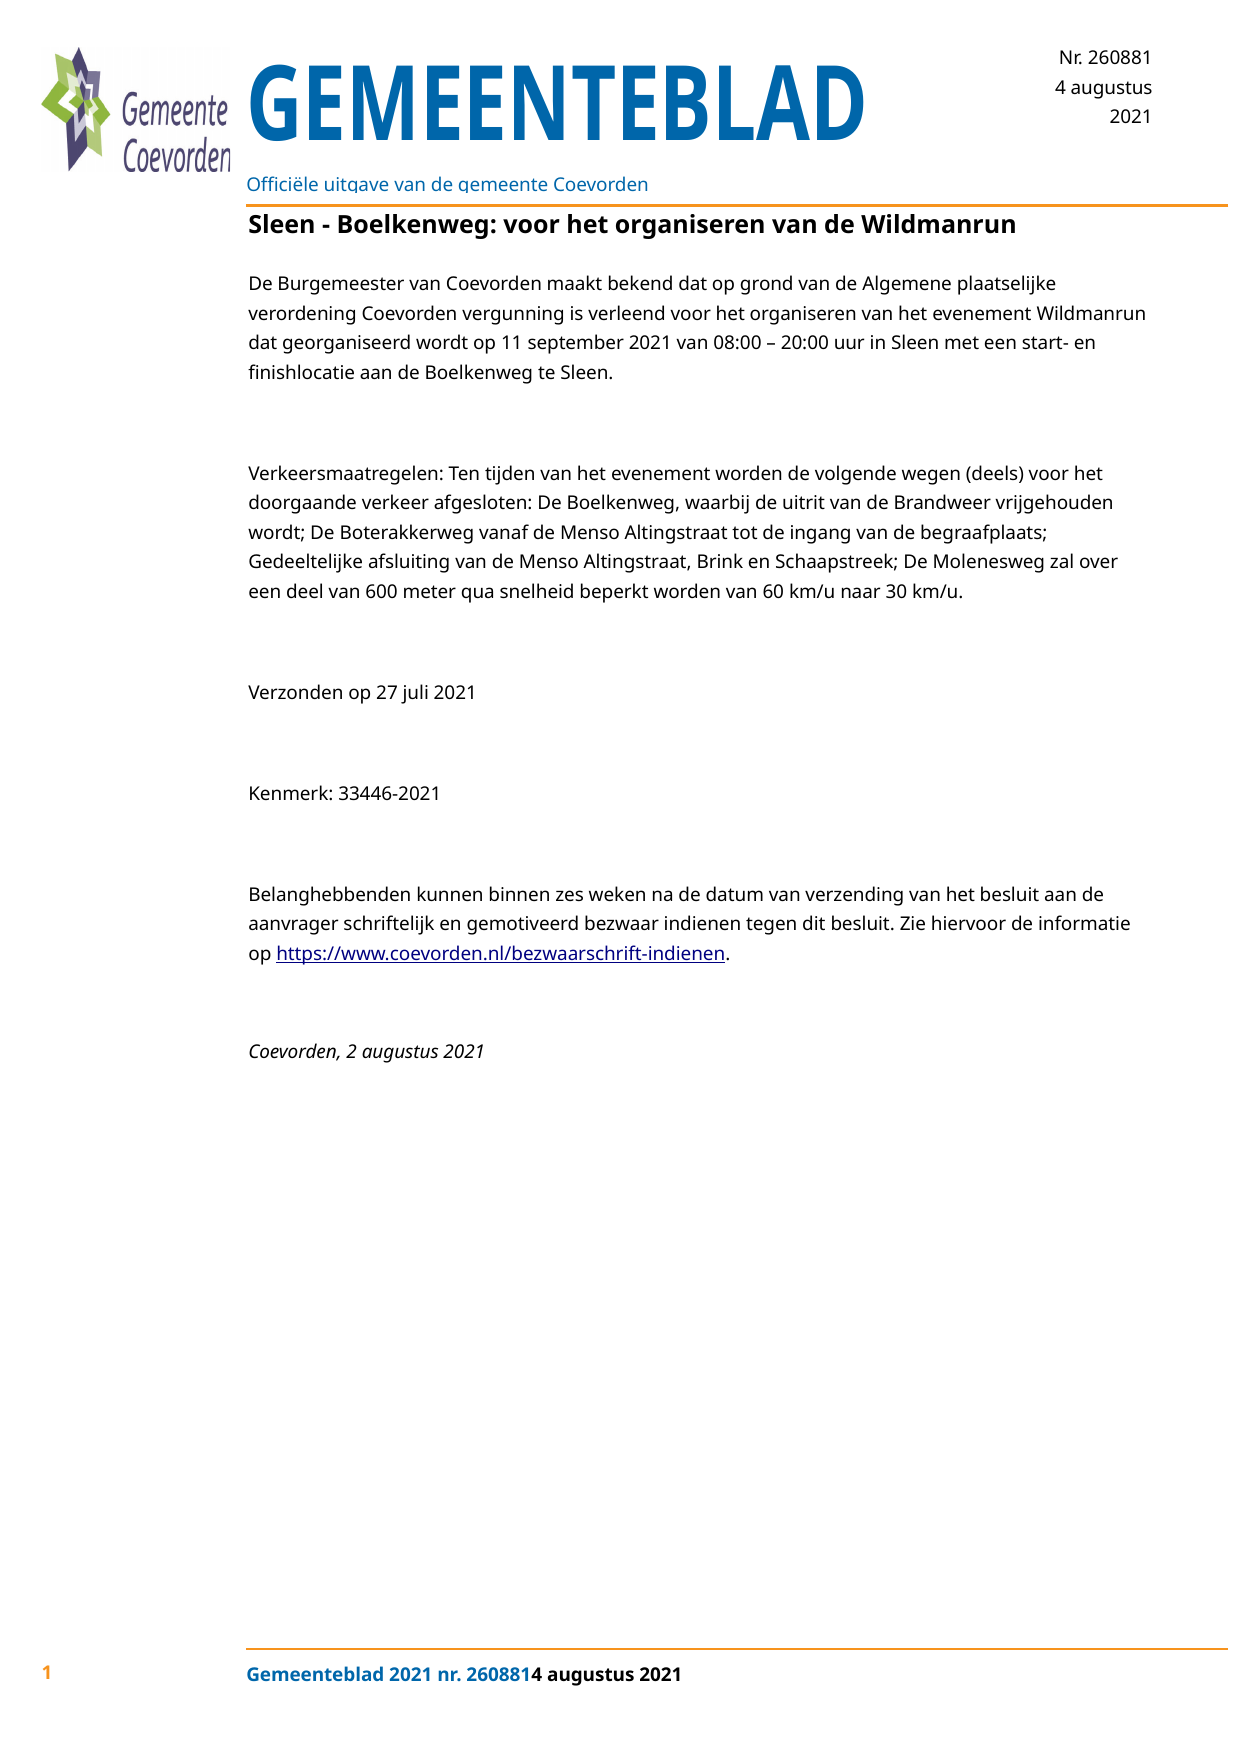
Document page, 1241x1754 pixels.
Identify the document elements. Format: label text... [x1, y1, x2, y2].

text Verkeersmaatregelen: Ten tijden van het evenement worden de volgende wegen (deels) voor het doorgaande verkeer afgesloten: De Boelkenweg, waarbij de uitrit van de Brandweer vrijgehouden wordt; De Boterakkerweg vanaf de Menso Altingstraat tot de ingang van de begraafplaats; Gedeeltelijke afsluiting van de Menso Altingstraat, Brink en Schaapstreek; De Molenesweg zal over een deel van 600 meter qua snelheid beperkt worden van 60 km/u naar 30 km/u. [248, 460, 1152, 604]
text Belanghebbenden kunnen binnen zes weken na de datum van verzending van het besluit aan de aanvrager schriftelijk en gemotiveerd bezwaar indienen tegen dit besluit. Zie hiervoor de informatie op https://www.coevorden.nl/bezwaarschrift-indienen. [248, 881, 1152, 966]
text Coevorden, 2 augustus 2021 [248, 1038, 1152, 1064]
text Sleen - Boelkenweg: voor het organiseren van de Wildmanrun [248, 207, 1152, 241]
text Verzonden op 27 juli 2021 [248, 679, 1152, 705]
picture [41, 47, 231, 172]
text Kenmerk: 33446-2021 [248, 780, 1152, 806]
text De Burgemeester van Coevorden maakt bekend dat op grond van de Algemene plaatselijke verordening Coevorden vergunning is verleend voor het organiseren van het evenement Wildmanrun dat georganiseerd wordt op 11 september 2021 van 08:00 – 20:00 uur in Sleen met een start- en finishlocatie aan de Boelkenweg te Sleen. [248, 270, 1152, 385]
